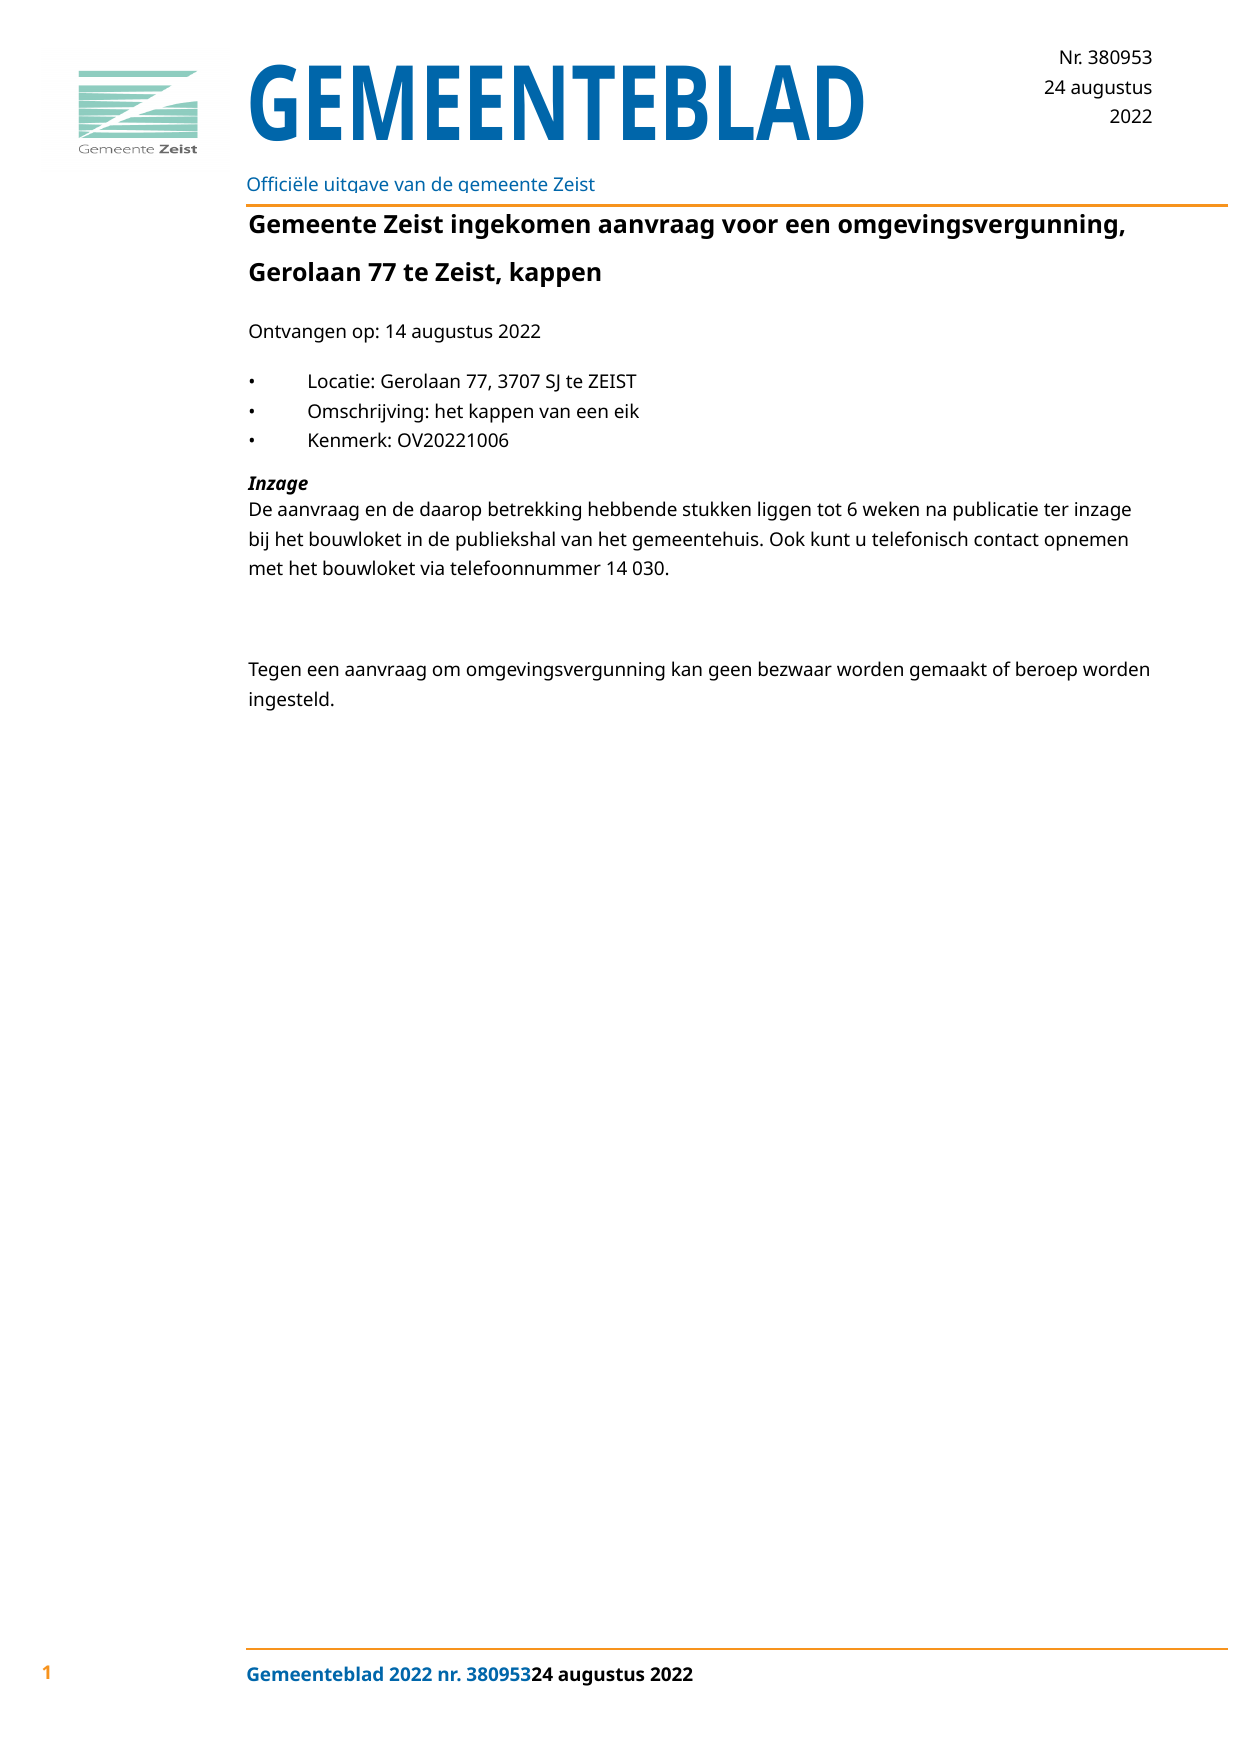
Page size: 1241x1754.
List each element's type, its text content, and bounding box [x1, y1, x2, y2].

list Locatie: Gerolaan 77, 3707 SJ te ZEIST [248, 368, 1152, 394]
text Ontvangen op: 14 augustus 2022 [248, 318, 1152, 344]
text Tegen een aanvraag om omgevingsvergunning kan geen bezwaar worden gemaakt of beroep worden ingesteld. [248, 656, 1152, 712]
text Inzage [248, 471, 1152, 496]
text Gemeente Zeist ingekomen aanvraag voor een omgevingsvergunning, Gerolaan 77 te Zeist, kappen [248, 207, 1152, 288]
list Kenmerk: OV20221006 [248, 427, 1152, 453]
list Omschrijving: het kappen van een eik [248, 398, 1152, 424]
picture [41, 47, 231, 172]
text De aanvraag en de daarop betrekking hebbende stukken liggen tot 6 weken na publicatie ter inzage bij het bouwloket in de publiekshal van het gemeentehuis. Ook kunt u telefonisch contact opnemen met het bouwloket via telefoonnummer 14 030. [248, 496, 1152, 581]
